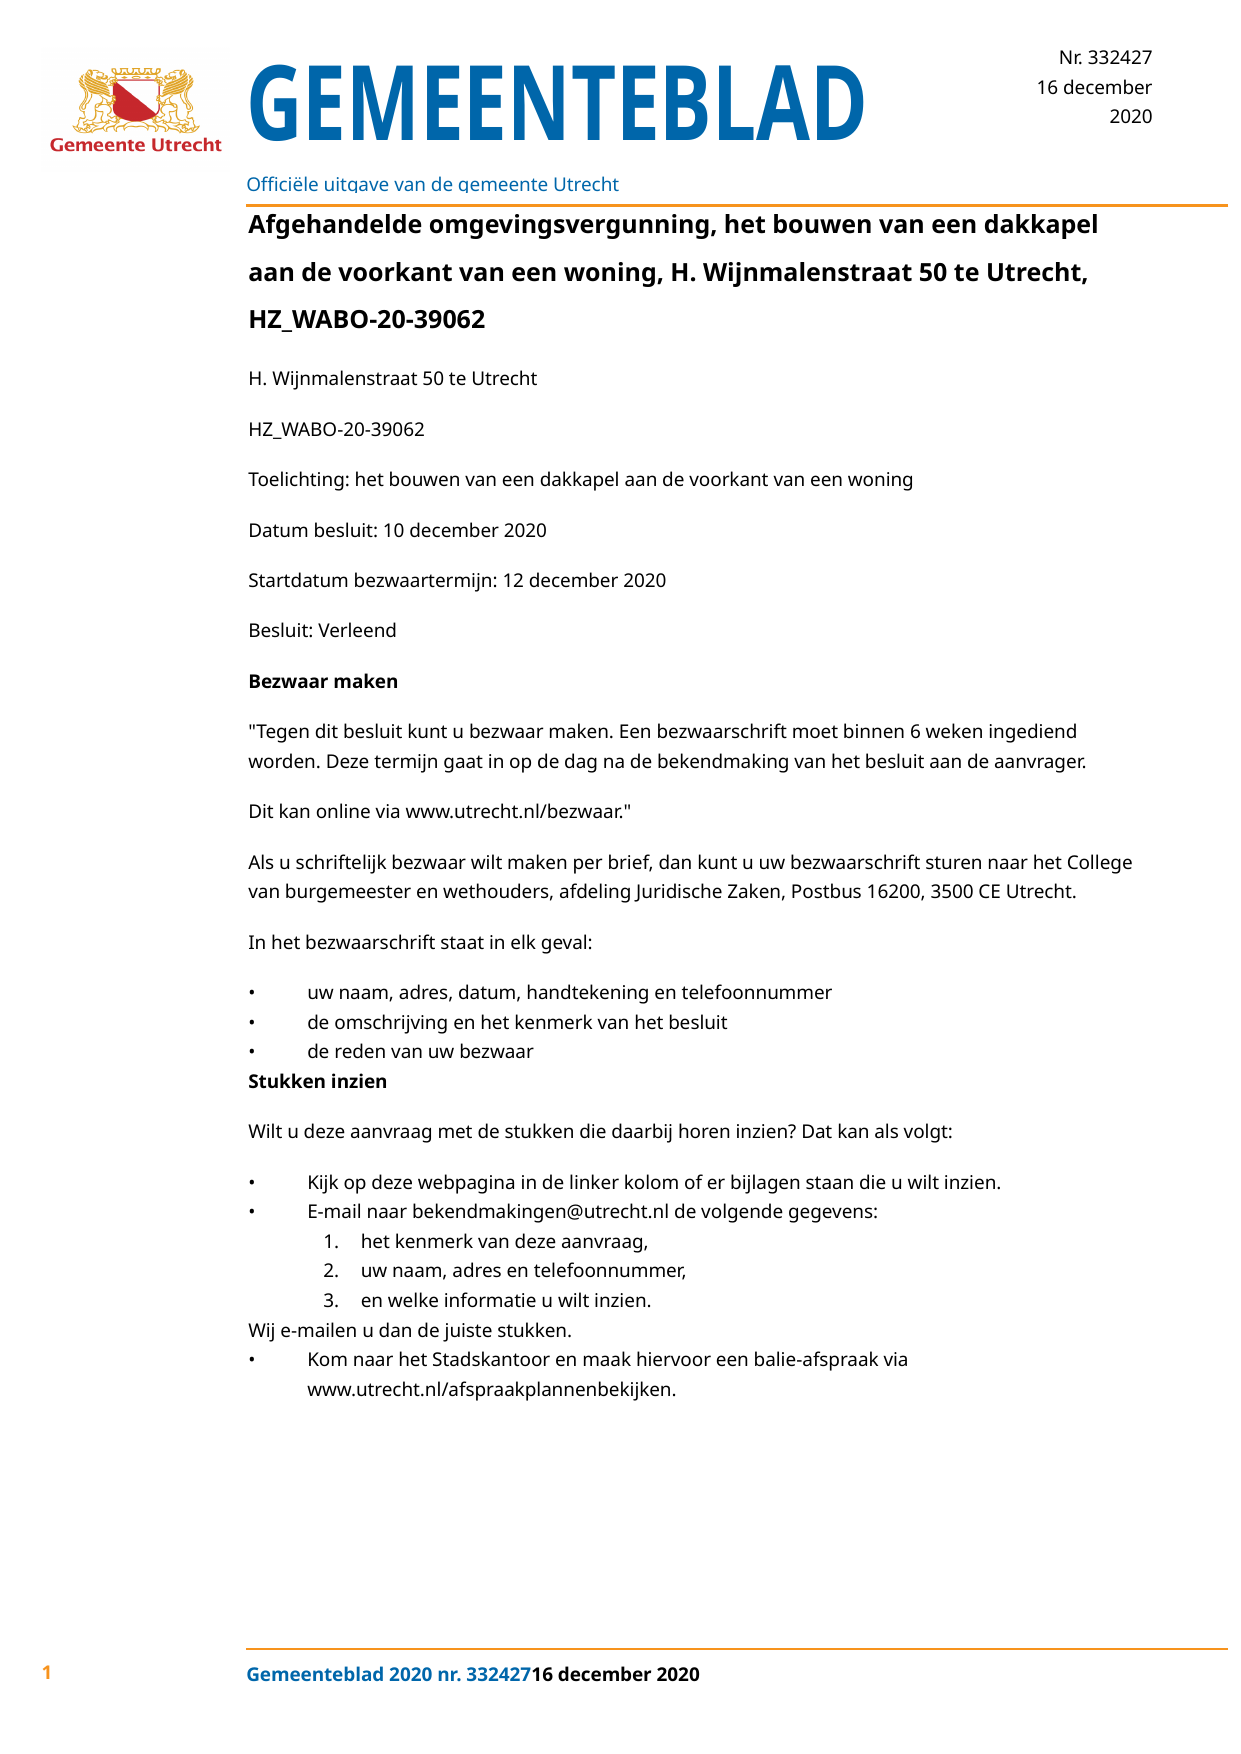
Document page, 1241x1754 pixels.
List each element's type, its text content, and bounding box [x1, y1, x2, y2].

list uw naam, adres en telefoonnummer, [323, 1258, 1152, 1283]
text Als u schriftelijk bezwaar wilt maken per brief, dan kunt u uw bezwaarschrift sturen naar het College van burgemeester en wethouders, afdeling Juridische Zaken, Postbus 16200, 3500 CE Utrecht. [248, 849, 1152, 904]
list Kom naar het Stadskantoor en maak hiervoor een balie-afspraak via www.utrecht.nl/afspraakplannenbekijken. [248, 1346, 1152, 1402]
text HZ_WABO-20-39062 [248, 416, 1152, 442]
list en welke informatie u wilt inzien. [323, 1287, 1152, 1313]
picture [41, 47, 231, 172]
text Datum besluit: 10 december 2020 [248, 517, 1152, 542]
list uw naam, adres, datum, handtekening en telefoonnummer [248, 979, 1152, 1005]
text Stukken inzien [248, 1068, 1152, 1094]
text In het bezwaarschrift staat in elk geval: [248, 929, 1152, 954]
text H. Wijnmalenstraat 50 te Utrecht [248, 366, 1152, 391]
text Toelichting: het bouwen van een dakkapel aan de voorkant van een woning [248, 466, 1152, 492]
list E-mail naar bekendmakingen@utrecht.nl de volgende gegevens: [248, 1198, 1152, 1224]
text Bezwaar maken [248, 668, 1152, 694]
text Dit kan online via www.utrecht.nl/bezwaar." [248, 798, 1152, 824]
list Kijk op deze webpagina in de linker kolom of er bijlagen staan die u wilt inzien. [248, 1169, 1152, 1194]
list het kenmerk van deze aanvraag, [323, 1228, 1152, 1254]
text Wilt u deze aanvraag met de stukken die daarbij horen inzien? Dat kan als volgt: [248, 1118, 1152, 1144]
text Besluit: Verleend [248, 618, 1152, 643]
text "Tegen dit besluit kunt u bezwaar maken. Een bezwaarschrift moet binnen 6 weken ingediend worden. Deze termijn gaat in op de dag na de bekendmaking van het besluit aan de aanvrager. [248, 718, 1152, 774]
text Startdatum bezwaartermijn: 12 december 2020 [248, 567, 1152, 593]
list de reden van uw bezwaar [248, 1038, 1152, 1064]
text Afgehandelde omgevingsvergunning, het bouwen van een dakkapel aan de voorkant van een woning, H. Wijnmalenstraat 50 te Utrecht, HZ_WABO-20-39062 [248, 207, 1152, 336]
text Wij e-mailen u dan de juiste stukken. [248, 1317, 1152, 1342]
list de omschrijving en het kenmerk van het besluit [248, 1009, 1152, 1034]
